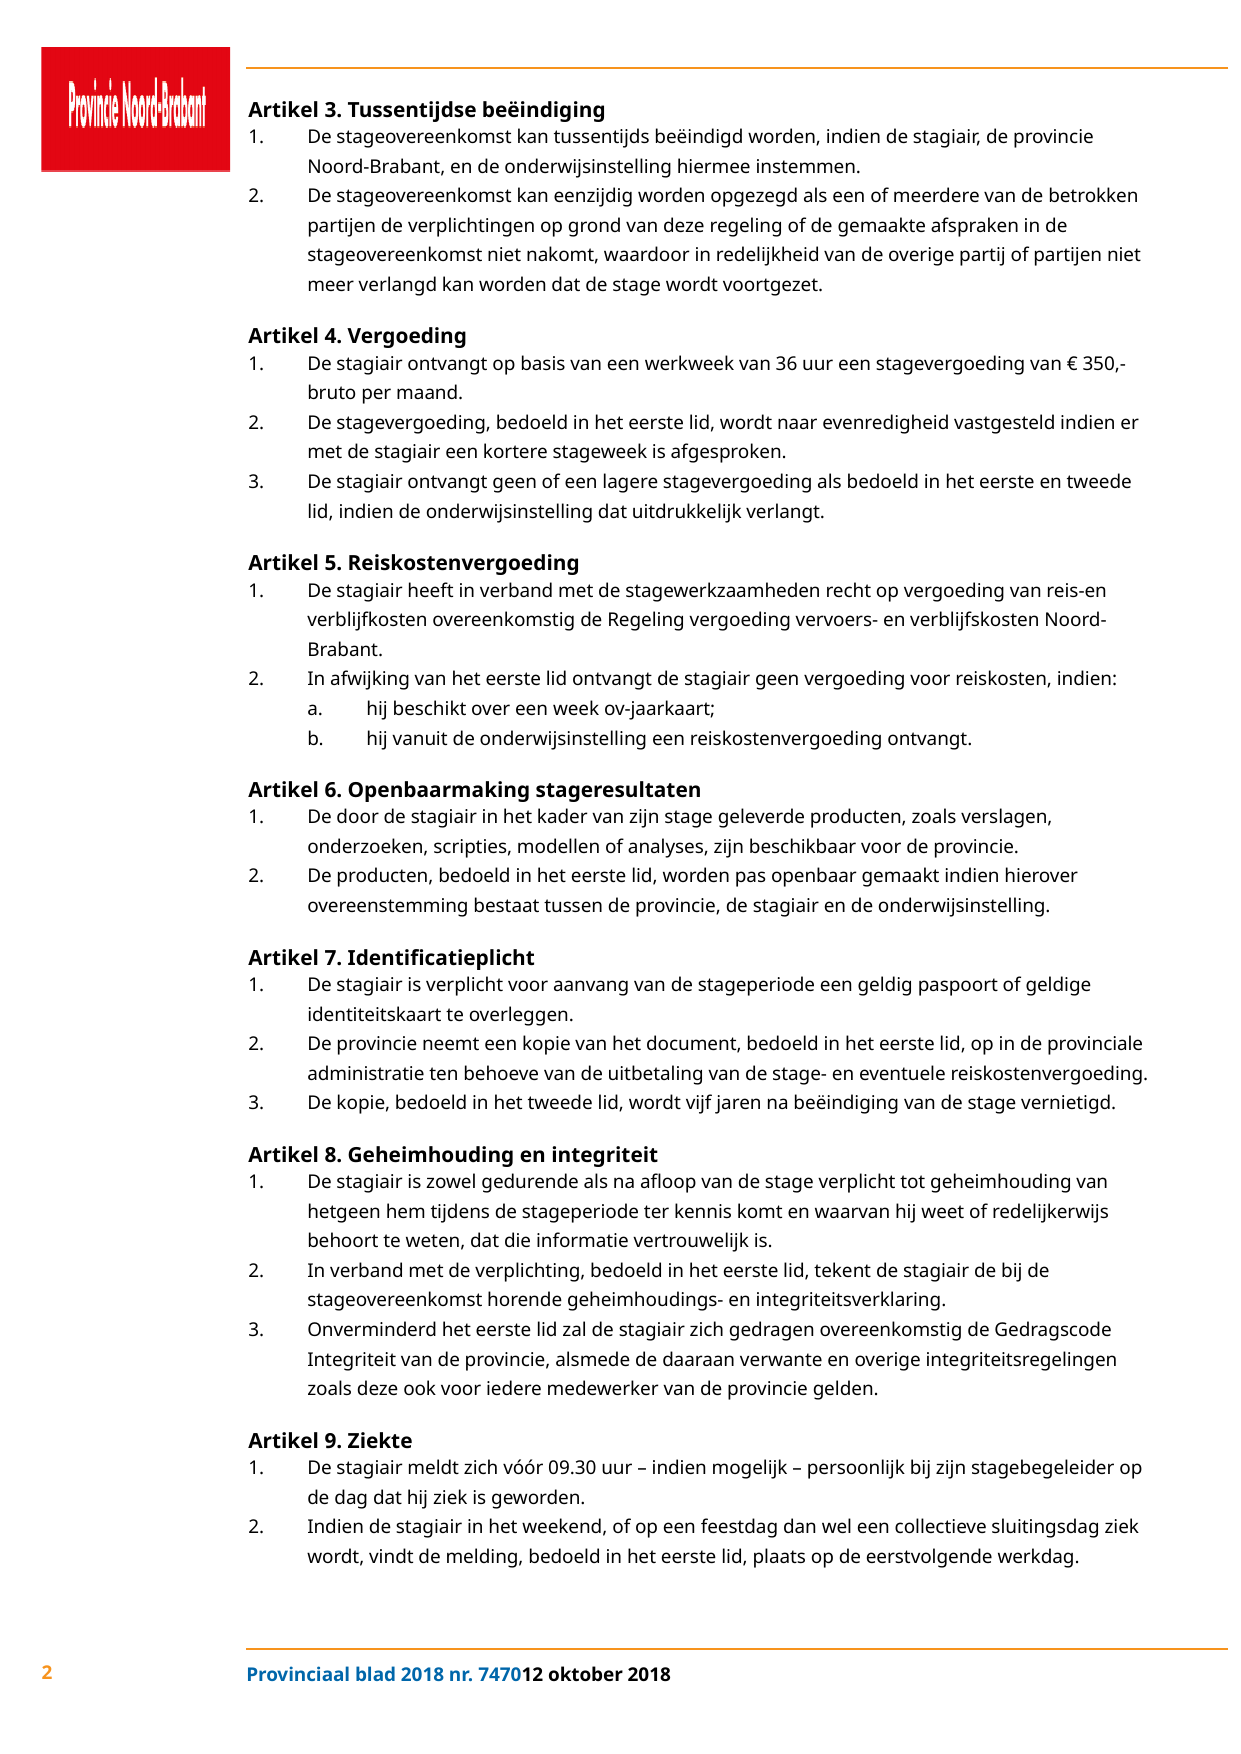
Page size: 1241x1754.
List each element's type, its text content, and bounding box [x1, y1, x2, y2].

list Onverminderd het eerste lid zal de stagiair zich gedragen overeenkomstig de Gedragscode Integriteit van de provincie, alsmede de daaraan verwante en overige integriteitsregelingen zoals deze ook voor iedere medewerker van de provincie gelden. [248, 1316, 1152, 1401]
list De provincie neemt een kopie van het document, bedoeld in het eerste lid, op in de provinciale administratie ten behoeve van de uitbetaling van de stage- en eventuele reiskostenvergoeding. [248, 1030, 1152, 1086]
text Artikel 5. Reiskostenvergoeding [248, 548, 1152, 577]
list De stagevergoeding, bedoeld in het eerste lid, wordt naar evenredigheid vastgesteld indien er met de stagiair een kortere stageweek is afgesproken. [248, 409, 1152, 464]
list In verband met de verplichting, bedoeld in het eerste lid, tekent de stagiair de bij de stageovereenkomst horende geheimhoudings- en integriteitsverklaring. [248, 1257, 1152, 1312]
text Artikel 4. Vergoeding [248, 322, 1152, 350]
text Artikel 3. Tussentijdse beëindiging [248, 95, 1152, 123]
list De stagiair is zowel gedurende als na afloop van de stage verplicht tot geheimhouding van hetgeen hem tijdens de stageperiode ter kennis komt en waarvan hij weet of redelijkerwijs behoort te weten, dat die informatie vertrouwelijk is. [248, 1168, 1152, 1253]
list De kopie, bedoeld in het tweede lid, wordt vijf jaren na beëindiging van de stage vernietigd. [248, 1089, 1152, 1115]
list De stagiair ontvangt geen of een lagere stagevergoeding als bedoeld in het eerste en tweede lid, indien de onderwijsinstelling dat uitdrukkelijk verlangt. [248, 468, 1152, 524]
text Artikel 9. Ziekte [248, 1426, 1152, 1454]
list hij vanuit de onderwijsinstelling een reiskostenvergoeding ontvangt. [307, 725, 1152, 750]
list hij beschikt over een week ov-jaarkaart; [307, 695, 1152, 721]
list In afwijking van het eerste lid ontvangt de stagiair geen vergoeding voor reiskosten, indien: [248, 666, 1152, 691]
list Indien de stagiair in het weekend, of op een feestdag dan wel een collectieve sluitingsdag ziek wordt, vindt de melding, bedoeld in het eerste lid, plaats op de eerstvolgende werkdag. [248, 1513, 1152, 1569]
list De stagiair is verplicht voor aanvang van de stageperiode een geldig paspoort of geldige identiteitskaart te overleggen. [248, 971, 1152, 1026]
text Artikel 8. Geheimhouding en integriteit [248, 1140, 1152, 1168]
text Artikel 7. Identificatieplicht [248, 943, 1152, 971]
list De stagiair meldt zich vóór 09.30 uur – indien mogelijk – persoonlijk bij zijn stagebegeleider op de dag dat hij ziek is geworden. [248, 1454, 1152, 1509]
list De stageovereenkomst kan eenzijdig worden opgezegd als een of meerdere van de betrokken partijen de verplichtingen op grond van deze regeling of de gemaakte afspraken in de stageovereenkomst niet nakomt, waardoor in redelijkheid van de overige partij of partijen niet meer verlangd kan worden dat de stage wordt voortgezet. [248, 182, 1152, 297]
list De stageovereenkomst kan tussentijds beëindigd worden, indien de stagiair, de provincie Noord-Brabant, en de onderwijsinstelling hiermee instemmen. [248, 123, 1152, 178]
list De door de stagiair in het kader van zijn stage geleverde producten, zoals verslagen, onderzoeken, scripties, modellen of analyses, zijn beschikbaar voor de provincie. [248, 803, 1152, 859]
list De stagiair heeft in verband met de stagewerkzaamheden recht op vergoeding van reis-en verblijfkosten overeenkomstig de Regeling vergoeding vervoers- en verblijfskosten Noord-Brabant. [248, 577, 1152, 662]
list De stagiair ontvangt op basis van een werkweek van 36 uur een stagevergoeding van € 350,- bruto per maand. [248, 350, 1152, 405]
list De producten, bedoeld in het eerste lid, worden pas openbaar gemaakt indien hierover overeenstemming bestaat tussen de provincie, de stagiair en de onderwijsinstelling. [248, 863, 1152, 918]
text Artikel 6. Openbaarmaking stageresultaten [248, 775, 1152, 803]
picture [41, 47, 231, 172]
